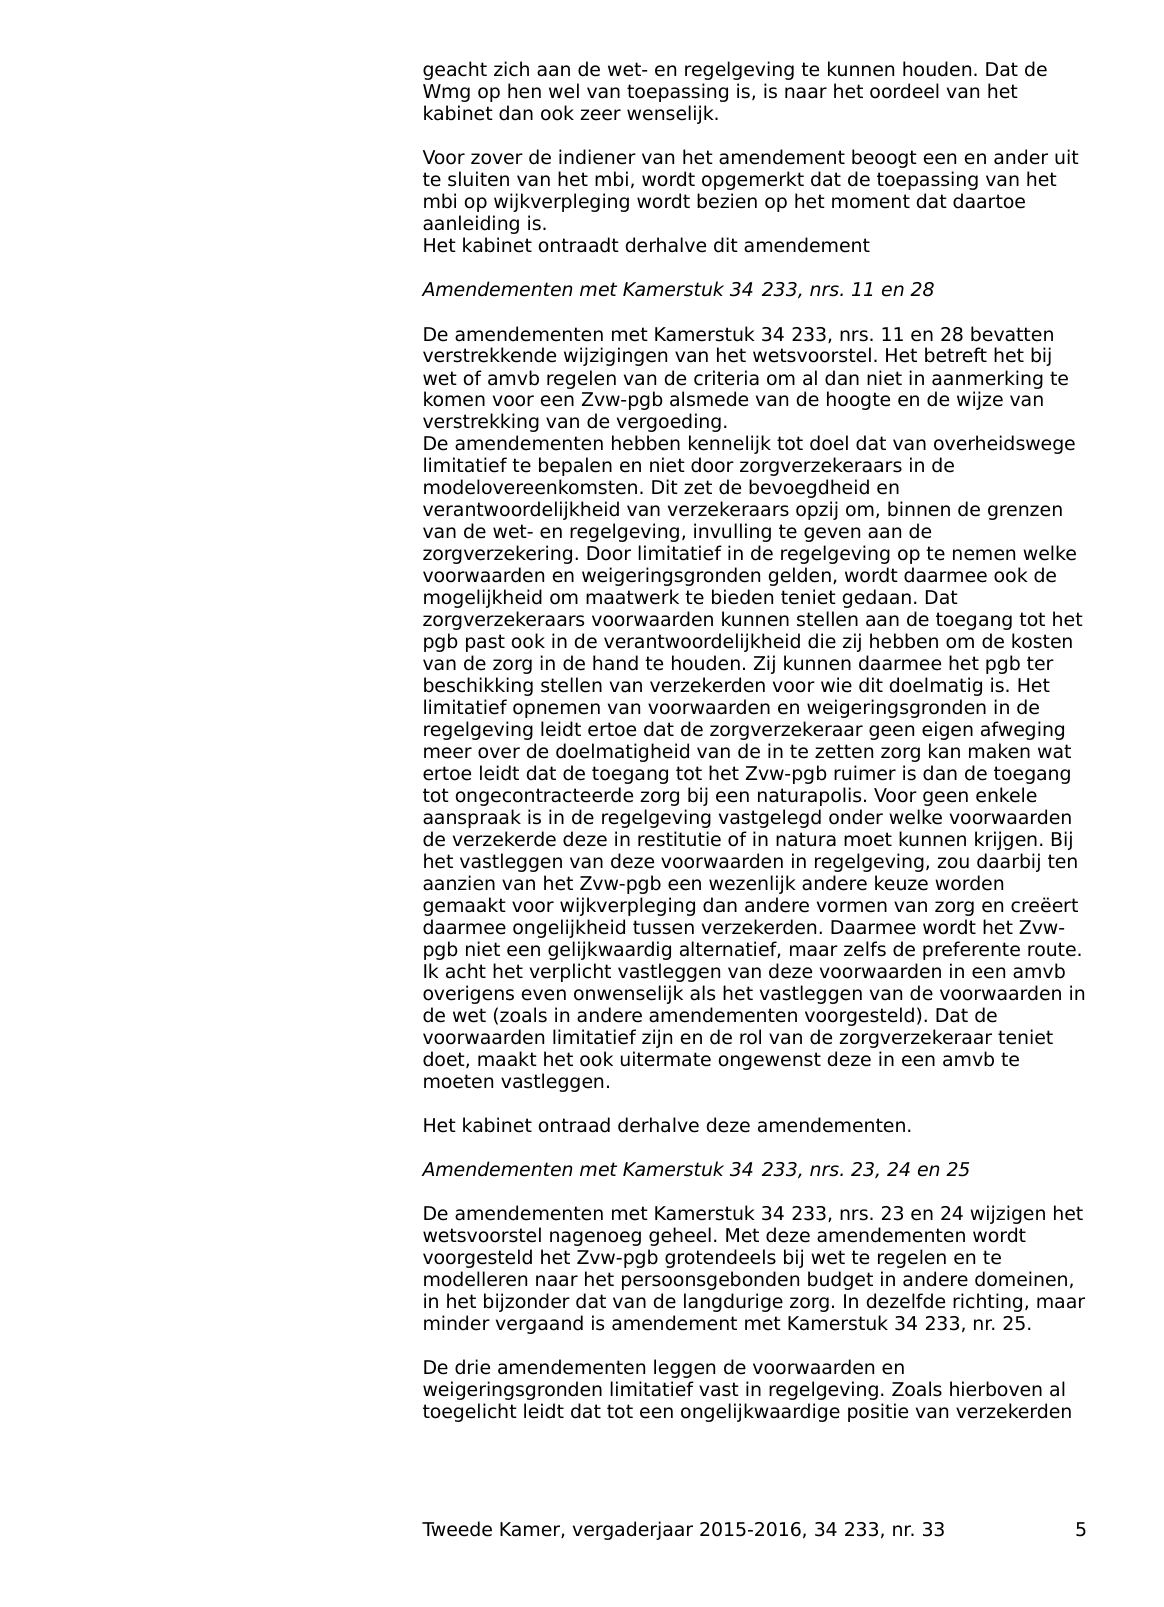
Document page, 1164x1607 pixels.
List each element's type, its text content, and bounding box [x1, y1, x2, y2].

text Ik acht het verplicht vastleggen van deze voorwaarden in een amvb overigens even onwenselijk als het vastleggen van de voorwaarden in de wet (zoals in andere amendementen voorgesteld). Dat de voorwaarden limitatief zijn en de rol van de zorgverzekeraar teniet doet, maakt het ook uitermate ongewenst deze in een amvb te moeten vastleggen. [422, 961, 1087, 1093]
subtitle Amendementen met Kamerstuk 34 233, nrs. 11 en 28 [422, 279, 1087, 301]
subtitle Amendementen met Kamerstuk 34 233, nrs. 23, 24 en 25 [422, 1159, 1087, 1181]
text De amendementen met Kamerstuk 34 233, nrs. 23 en 24 wijzigen het wetsvoorstel nagenoeg geheel. Met deze amendementen wordt voorgesteld het Zvw-pgb grotendeels bij wet te regelen en te modelleren naar het persoonsgebonden budget in andere domeinen, in het bijzonder dat van de langdurige zorg. In dezelfde richting, maar minder vergaand is amendement met Kamerstuk 34 233, nr. 25. [422, 1203, 1087, 1335]
text geacht zich aan de wet- en regelgeving te kunnen houden. Dat de Wmg op hen wel van toepassing is, is naar het oordeel van het kabinet dan ook zeer wenselijk. [422, 59, 1087, 125]
text De amendementen met Kamerstuk 34 233, nrs. 11 en 28 bevatten verstrekkende wijzigingen van het wetsvoorstel. Het betreft het bij wet of amvb regelen van de criteria om al dan niet in aanmerking te komen voor een Zvw-pgb alsmede van de hoogte en de wijze van verstrekking van de vergoeding. [422, 323, 1087, 433]
text Het kabinet ontraad derhalve deze amendementen. [422, 1115, 1087, 1137]
text Het kabinet ontraadt derhalve dit amendement [422, 235, 1087, 257]
text De drie amendementen leggen de voorwaarden en weigeringsgronden limitatief vast in regelgeving. Zoals hierboven al toegelicht leidt dat tot een ongelijkwaardige positie van verzekerden [422, 1357, 1087, 1423]
text De amendementen hebben kennelijk tot doel dat van overheidswege limitatief te bepalen en niet door zorgverzekeraars in de modelovereenkomsten. Dit zet de bevoegdheid en verantwoordelijkheid van verzekeraars opzij om, binnen de grenzen van de wet- en regelgeving, invulling te geven aan de zorgverzekering. Door limitatief in de regelgeving op te nemen welke voorwaarden en weigeringsgronden gelden, wordt daarmee ook de mogelijkheid om maatwerk te bieden teniet gedaan. Dat zorgverzekeraars voorwaarden kunnen stellen aan de toegang tot het pgb past ook in de verantwoordelijkheid die zij hebben om de kosten van de zorg in de hand te houden. Zij kunnen daarmee het pgb ter beschikking stellen van verzekerden voor wie dit doelmatig is. Het limitatief opnemen van voorwaarden en weigeringsgronden in de regelgeving leidt ertoe dat de zorgverzekeraar geen eigen afweging meer over de doelmatigheid van de in te zetten zorg kan maken wat ertoe leidt dat de toegang tot het Zvw-pgb ruimer is dan de toegang tot ongecontracteerde zorg bij een naturapolis. Voor geen enkele aanspraak is in de regelgeving vastgelegd onder welke voorwaarden de verzekerde deze in restitutie of in natura moet kunnen krijgen. Bij het vastleggen van deze voorwaarden in regelgeving, zou daarbij ten aanzien van het Zvw-pgb een wezenlijk andere keuze worden gemaakt voor wijkverpleging dan andere vormen van zorg en creëert daarmee ongelijkheid tussen verzekerden. Daarmee wordt het Zvw-pgb niet een gelijkwaardig alternatief, maar zelfs de preferente route. [422, 433, 1087, 961]
text Voor zover de indiener van het amendement beoogt een en ander uit te sluiten van het mbi, wordt opgemerkt dat de toepassing van het mbi op wijkverpleging wordt bezien op het moment dat daartoe aanleiding is. [422, 147, 1087, 235]
